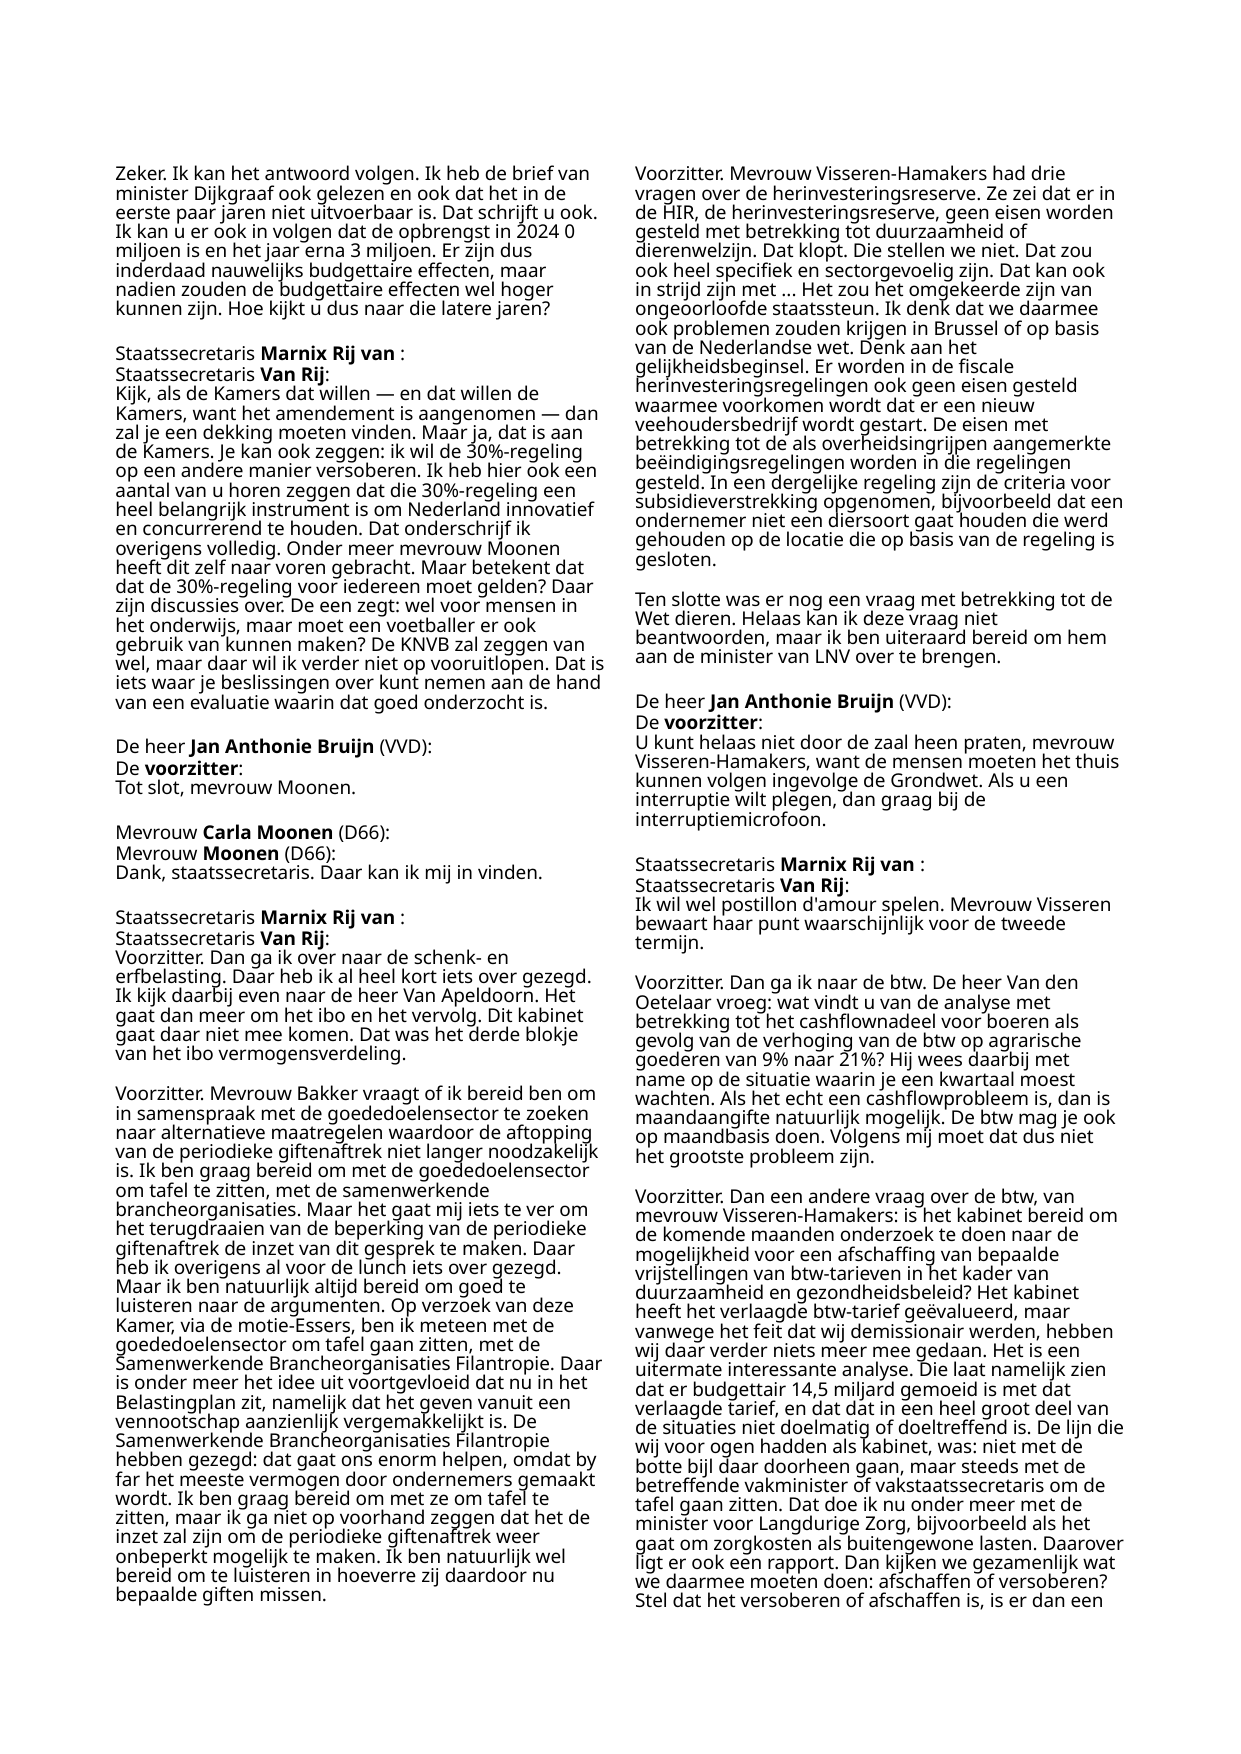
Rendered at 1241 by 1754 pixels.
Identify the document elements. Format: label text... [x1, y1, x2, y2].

text Mevrouw Moonen (D66): [115, 844, 605, 864]
text Zeker. Ik kan het antwoord volgen. Ik heb de brief van minister Dijkgraaf ook gelezen en ook dat het in de eerste paar jaren niet uitvoerbaar is. Dat schrijft u ook. Ik kan u er ook in volgen dat de opbrengst in 2024 0 miljoen is en het jaar erna 3 miljoen. Er zijn dus inderdaad nauwelijks budgettaire effecten, maar nadien zouden de budgettaire effecten wel hoger kunnen zijn. Hoe kijkt u dus naar die latere jaren? [115, 165, 605, 319]
text Voorzitter. Dan een andere vraag over de btw, van mevrouw Visseren-Hamakers: is het kabinet bereid om de komende maanden onderzoek te doen naar de mogelijkheid voor een afschaffing van bepaalde vrijstellingen van btw-tarieven in het kader van duurzaamheid en gezondheidsbeleid? Het kabinet heeft het verlaagde btw-tarief geëvalueerd, maar vanwege het feit dat wij demissionair werden, hebben wij daar verder niets meer mee gedaan. Het is een uitermate interessante analyse. Die laat namelijk zien dat er budgettair 14,5 miljard gemoeid is met dat verlaagde tarief, en dat dat in een heel groot deel van de situaties niet doelmatig of doeltreffend is. De lijn die wij voor ogen hadden als kabinet, was: niet met de botte bijl daar doorheen gaan, maar steeds met de betreffende vakminister of vakstaatssecretaris om de tafel gaan zitten. Dat doe ik nu onder meer met de minister voor Langdurige Zorg, bijvoorbeeld als het gaat om zorgkosten als buitengewone lasten. Daarover ligt er ook een rapport. Dan kijken we gezamenlijk wat we daarmee moeten doen: afschaffen of versoberen? Stel dat het versoberen of afschaffen is, is er dan een [635, 1188, 1125, 1612]
text Mevrouw Carla Moonen (D66): [115, 819, 605, 844]
text Voorzitter. Dan ga ik naar de btw. De heer Van den Oetelaar vroeg: wat vindt u van de analyse met betrekking tot het cashflownadeel voor boeren als gevolg van de verhoging van de btw op agrarische goederen van 9% naar 21%? Hij wees daarbij met name op de situatie waarin je een kwartaal moest wachten. Als het echt een cashflowprobleem is, dan is maandaangifte natuurlijk mogelijk. De btw mag je ook op maandbasis doen. Volgens mij moet dat dus niet het grootste probleem zijn. [635, 974, 1125, 1167]
text De voorzitter: [635, 714, 1125, 734]
text Staatssecretaris Marnix Rij van : [115, 340, 605, 366]
text Ik wil wel postillon d'amour spelen. Mevrouw Visseren bewaart haar punt waarschijnlijk voor de tweede termijn. [635, 896, 1125, 954]
text Staatssecretaris Marnix Rij van : [635, 851, 1125, 877]
text Kijk, als de Kamers dat willen — en dat willen de Kamers, want het amendement is aangenomen — dan zal je een dekking moeten vinden. Maar ja, dat is aan de Kamers. Je kan ook zeggen: ik wil de 30%-regeling op een andere manier versoberen. Ik heb hier ook een aantal van u horen zeggen dat die 30%-regeling een heel belangrijk instrument is om Nederland innovatief en concurrerend te houden. Dat onderschrijf ik overigens volledig. Onder meer mevrouw Moonen heeft dit zelf naar voren gebracht. Maar betekent dat dat de 30%-regeling voor iedereen moet gelden? Daar zijn discussies over. De een zegt: wel voor mensen in het onderwijs, maar moet een voetballer er ook gebruik van kunnen maken? De KNVB zal zeggen van wel, maar daar wil ik verder niet op vooruitlopen. Dat is iets waar je beslissingen over kunt nemen aan de hand van een evaluatie waarin dat goed onderzocht is. [115, 385, 605, 713]
text U kunt helaas niet door de zaal heen praten, mevrouw Visseren-Hamakers, want de mensen moeten het thuis kunnen volgen ingevolge de Grondwet. Als u een interruptie wilt plegen, dan graag bij de interruptiemicrofoon. [635, 734, 1125, 830]
text Ten slotte was er nog een vraag met betrekking tot de Wet dieren. Helaas kan ik deze vraag niet beantwoorden, maar ik ben uiteraard bereid om hem aan de minister van LNV over te brengen. [635, 591, 1125, 668]
text De heer Jan Anthonie Bruijn (VVD): [115, 734, 605, 759]
text De heer Jan Anthonie Bruijn (VVD): [635, 689, 1125, 714]
text Voorzitter. Dan ga ik over naar de schenk- en erfbelasting. Daar heb ik al heel kort iets over gezegd. Ik kijk daarbij even naar de heer Van Apeldoorn. Het gaat dan meer om het ibo en het vervolg. Dit kabinet gaat daar niet mee komen. Dat was het derde blokje van het ibo vermogensverdeling. [115, 949, 605, 1064]
text De voorzitter: [115, 759, 605, 779]
text Staatssecretaris Van Rij: [115, 366, 605, 385]
text Staatssecretaris Marnix Rij van : [115, 904, 605, 930]
text Voorzitter. Mevrouw Visseren-Hamakers had drie vragen over de herinvesteringsreserve. Ze zei dat er in de HIR, de herinvesteringsreserve, geen eisen worden gesteld met betrekking tot duurzaamheid of dierenwelzijn. Dat klopt. Die stellen we niet. Dat zou ook heel specifiek en sectorgevoelig zijn. Dat kan ook in strijd zijn met ... Het zou het omgekeerde zijn van ongeoorloofde staatssteun. Ik denk dat we daarmee ook problemen zouden krijgen in Brussel of op basis van de Nederlandse wet. Denk aan het gelijkheidsbeginsel. Er worden in de fiscale herinvesteringsregelingen ook geen eisen gesteld waarmee voorkomen wordt dat er een nieuw veehoudersbedrijf wordt gestart. De eisen met betrekking tot de als overheidsingrijpen aangemerkte beëindigingsregelingen worden in die regelingen gesteld. In een dergelijke regeling zijn de criteria voor subsidieverstrekking opgenomen, bijvoorbeeld dat een ondernemer niet een diersoort gaat houden die werd gehouden op de locatie die op basis van de regeling is gesloten. [635, 165, 1125, 570]
text Tot slot, mevrouw Moonen. [115, 779, 605, 798]
text Dank, staatssecretaris. Daar kan ik mij in vinden. [115, 864, 605, 883]
text Staatssecretaris Van Rij: [635, 877, 1125, 896]
text Staatssecretaris Van Rij: [115, 930, 605, 949]
text Voorzitter. Mevrouw Bakker vraagt of ik bereid ben om in samenspraak met de goededoelensector te zoeken naar alternatieve maatregelen waardoor de aftopping van de periodieke giftenaftrek niet langer noodzakelijk is. Ik ben graag bereid om met de goededoelensector om tafel te zitten, met de samenwerkende brancheorganisaties. Maar het gaat mij iets te ver om het terugdraaien van de beperking van de periodieke giftenaftrek de inzet van dit gesprek te maken. Daar heb ik overigens al voor de lunch iets over gezegd. Maar ik ben natuurlijk altijd bereid om goed te luisteren naar de argumenten. Op verzoek van deze Kamer, via de motie-Essers, ben ik meteen met de goededoelensector om tafel gaan zitten, met de Samenwerkende Brancheorganisaties Filantropie. Daar is onder meer het idee uit voortgevloeid dat nu in het Belastingplan zit, namelijk dat het geven vanuit een vennootschap aanzienlijk vergemakkelijkt is. De Samenwerkende Brancheorganisaties Filantropie hebben gezegd: dat gaat ons enorm helpen, omdat by far het meeste vermogen door ondernemers gemaakt wordt. Ik ben graag bereid om met ze om tafel te zitten, maar ik ga niet op voorhand zeggen dat het de inzet zal zijn om de periodieke giftenaftrek weer onbeperkt mogelijk te maken. Ik ben natuurlijk wel bereid om te luisteren in hoeverre zij daardoor nu bepaalde giften missen. [115, 1085, 605, 1606]
